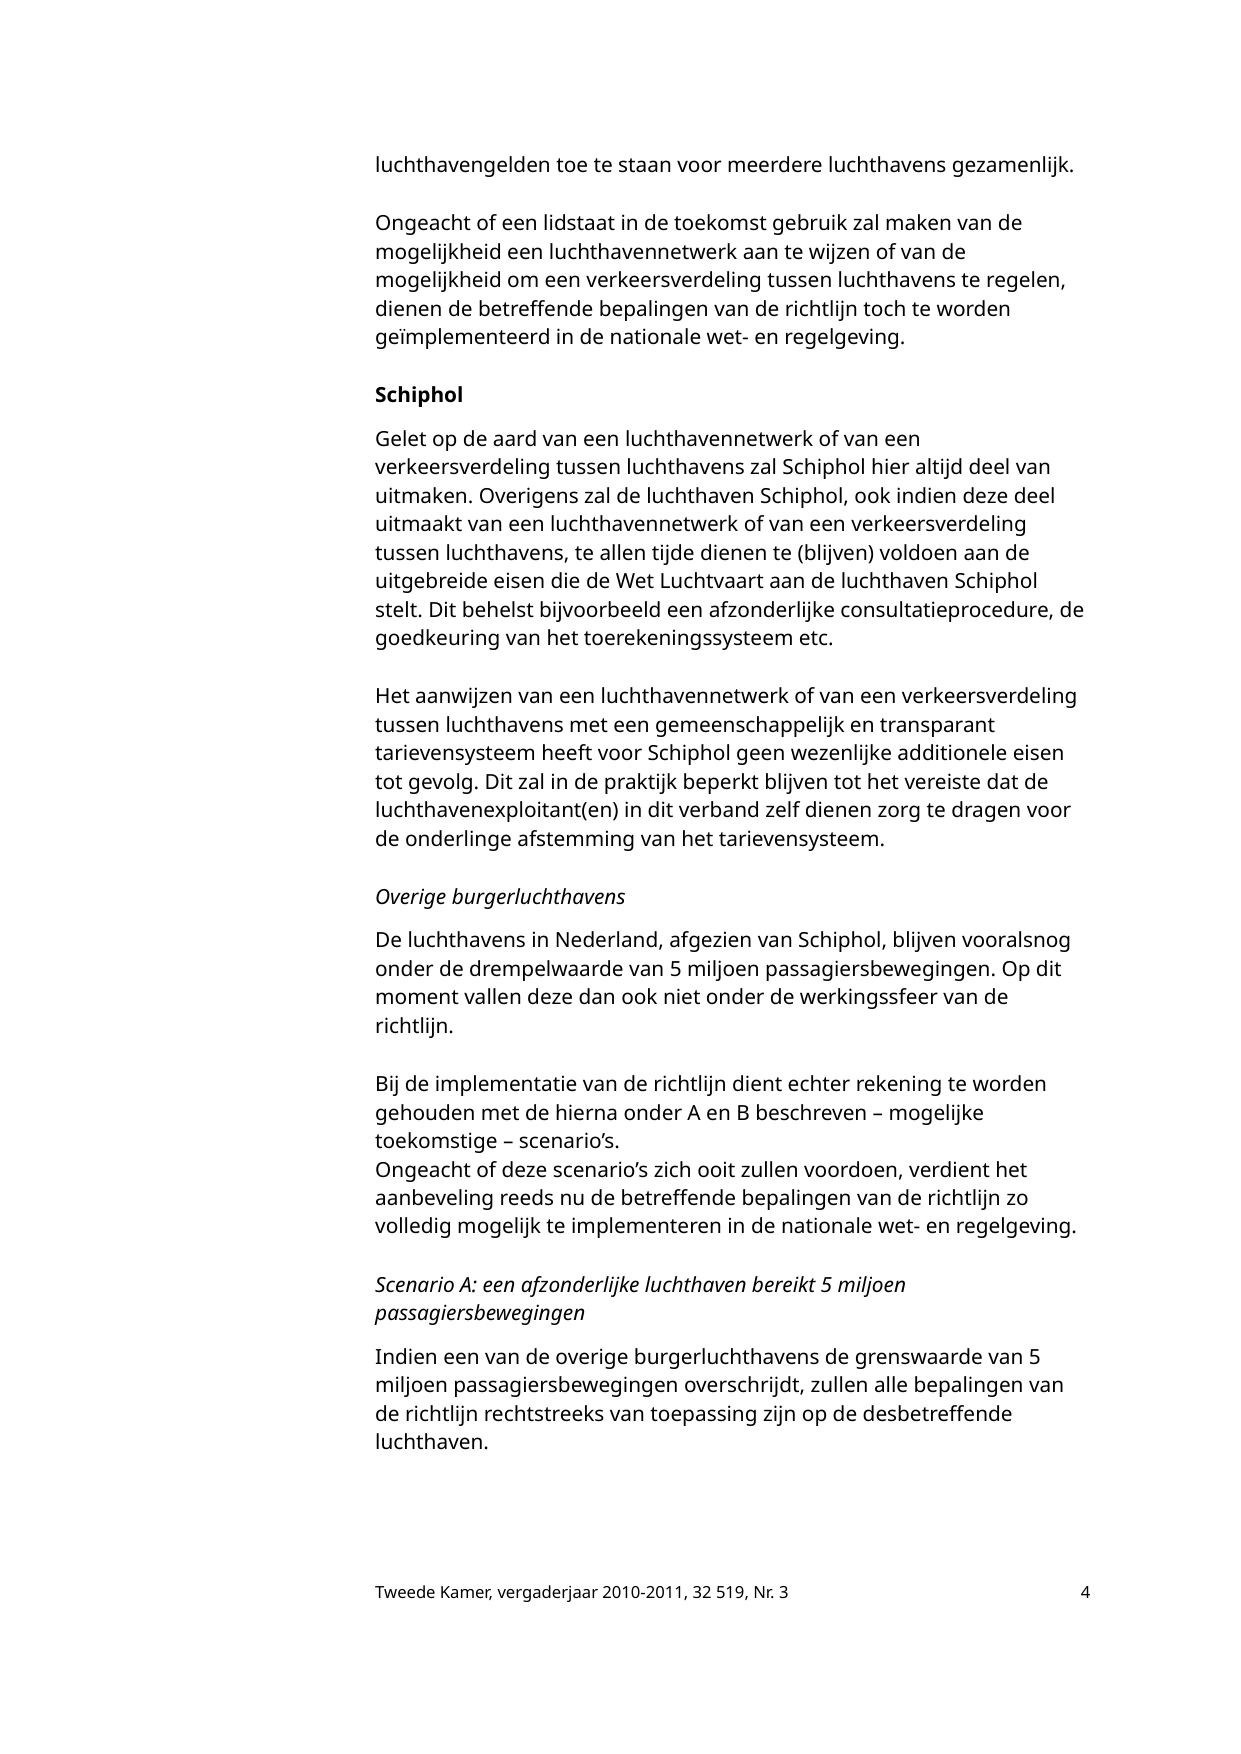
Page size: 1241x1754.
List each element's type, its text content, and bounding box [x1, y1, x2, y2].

text Scenario A: een afzonderlijke luchthaven bereikt 5 miljoen passagiersbewegingen [375, 1270, 1090, 1327]
text Het aanwijzen van een luchthavennetwerk of van een verkeersverdeling tussen luchthavens met een gemeenschappelijk en transparant tarievensysteem heeft voor Schiphol geen wezenlijke additionele eisen tot gevolg. Dit zal in de praktijk beperkt blijven tot het vereiste dat de luchthavenexploitant(en) in dit verband zelf dienen zorg te dragen voor de onderlinge afstemming van het tarievensysteem. [375, 682, 1090, 852]
text Bij de implementatie van de richtlijn dient echter rekening te worden gehouden met de hierna onder A en B beschreven – mogelijke toekomstige – scenario’s. [375, 1069, 1090, 1155]
text Ongeacht of een lidstaat in de toekomst gebruik zal maken van de mogelijkheid een luchthavennetwerk aan te wijzen of van de mogelijkheid om een verkeersverdeling tussen luchthavens te regelen, dienen de betreffende bepalingen van de richtlijn toch te worden geïmplementeerd in de nationale wet- en regelgeving. [375, 208, 1090, 351]
text Overige burgerluchthavens [375, 882, 1090, 911]
text Ongeacht of deze scenario’s zich ooit zullen voordoen, verdient het aanbeveling reeds nu de betreffende bepalingen van de richtlijn zo volledig mogelijk te implementeren in de nationale wet- en regelgeving. [375, 1155, 1090, 1240]
text Schiphol [375, 381, 1090, 409]
text Gelet op de aard van een luchthavennetwerk of van een verkeersverdeling tussen luchthavens zal Schiphol hier altijd deel van uitmaken. Overigens zal de luchthaven Schiphol, ook indien deze deel uitmaakt van een luchthavennetwerk of van een verkeersverdeling tussen luchthavens, te allen tijde dienen te (blijven) voldoen aan de uitgebreide eisen die de Wet Luchtvaart aan de luchthaven Schiphol stelt. Dit behelst bijvoorbeeld een afzonderlijke consultatieprocedure, de goedkeuring van het toerekeningssysteem etc. [375, 424, 1090, 652]
text luchthavengelden toe te staan voor meerdere luchthavens gezamenlijk. [375, 150, 1090, 178]
text De luchthavens in Nederland, afgezien van Schiphol, blijven vooralsnog onder de drempelwaarde van 5 miljoen passagiersbewegingen. Op dit moment vallen deze dan ook niet onder de werkingssfeer van de richtlijn. [375, 926, 1090, 1039]
text Indien een van de overige burgerluchthavens de grenswaarde van 5 miljoen passagiersbewegingen overschrijdt, zullen alle bepalingen van de richtlijn rechtstreeks van toepassing zijn op de desbetreffende luchthaven. [375, 1342, 1090, 1456]
